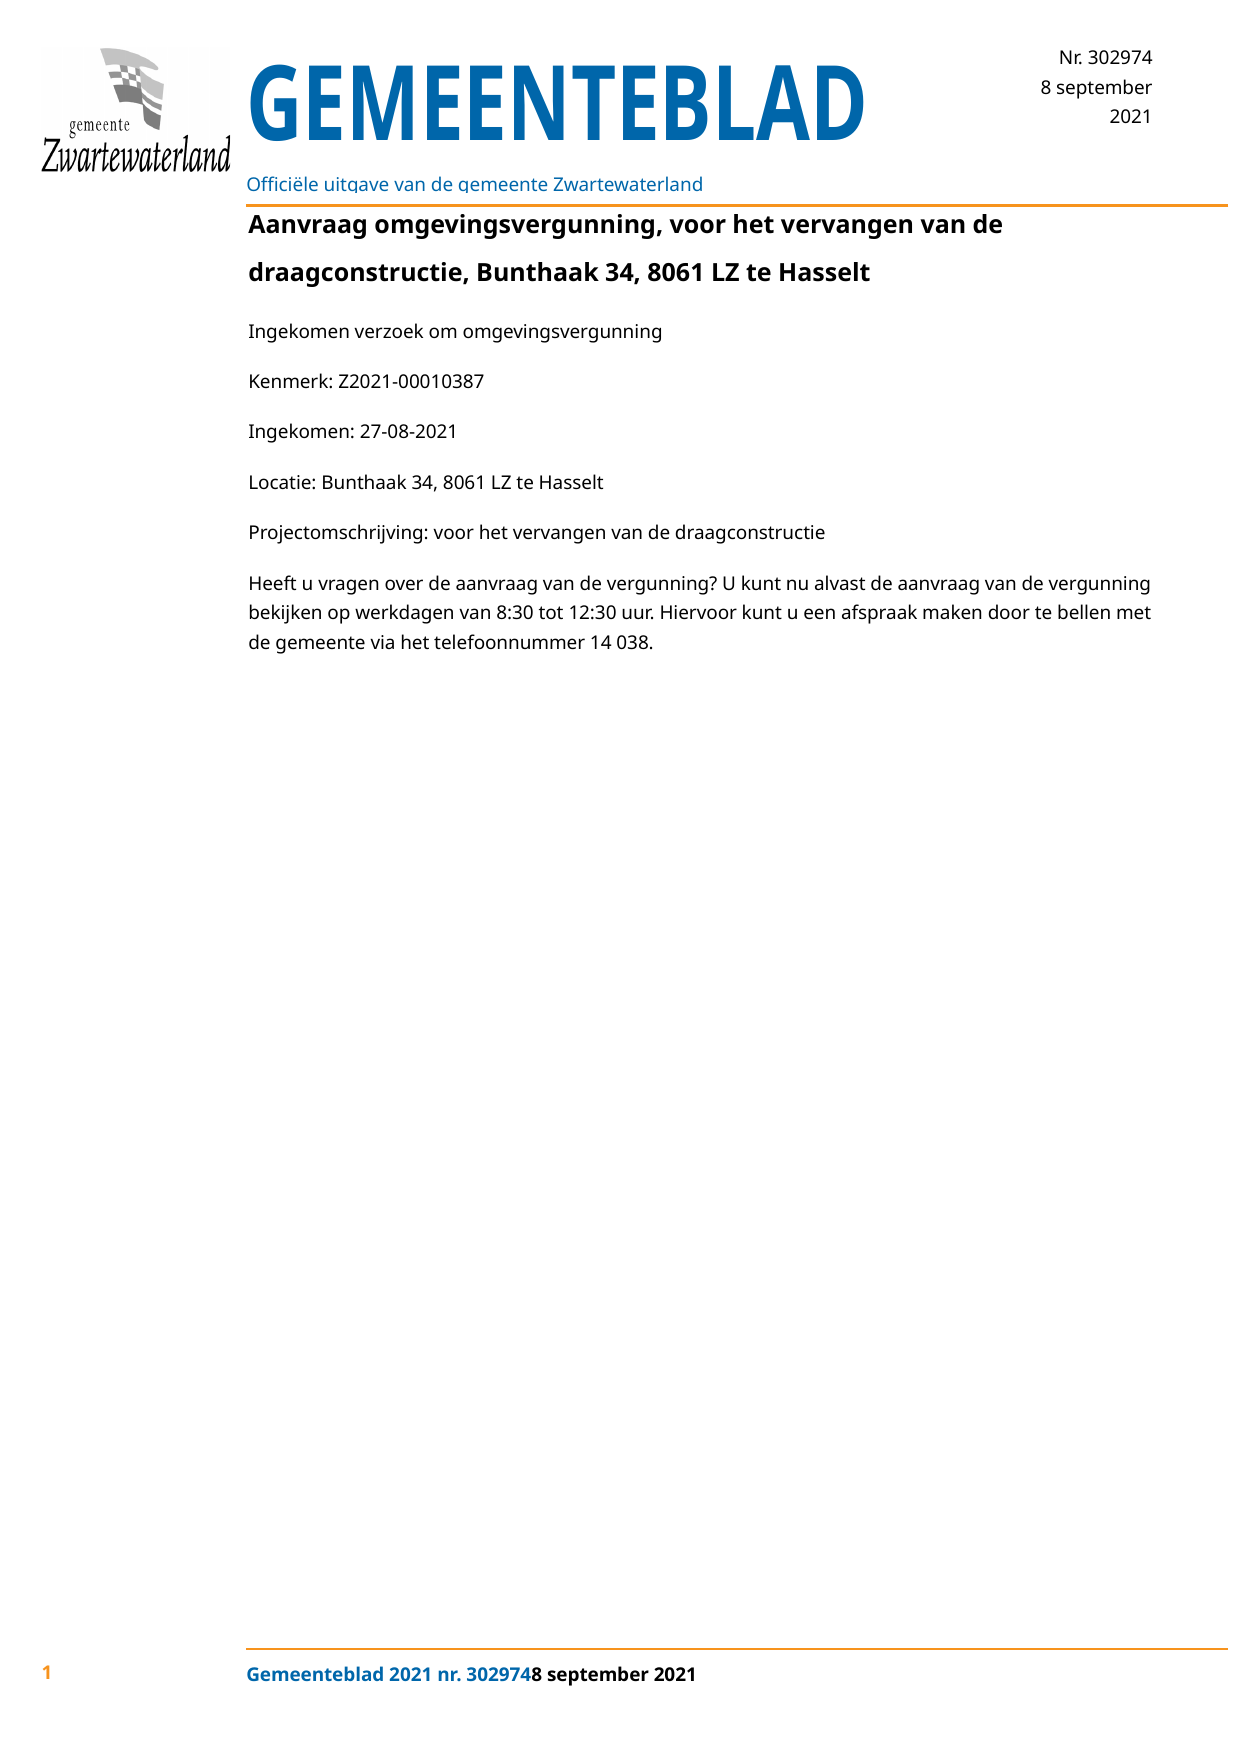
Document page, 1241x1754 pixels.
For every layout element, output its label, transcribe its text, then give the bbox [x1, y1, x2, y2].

text Projectomschrijving: voor het vervangen van de draagconstructie [248, 519, 1152, 545]
text Locatie: Bunthaak 34, 8061 LZ te Hasselt [248, 469, 1152, 495]
text Ingekomen: 27-08-2021 [248, 419, 1152, 444]
picture [41, 47, 231, 172]
text Aanvraag omgevingsvergunning, voor het vervangen van de draagconstructie, Bunthaak 34, 8061 LZ te Hasselt [248, 207, 1152, 288]
text Kenmerk: Z2021-00010387 [248, 368, 1152, 394]
text Ingekomen verzoek om omgevingsvergunning [248, 318, 1152, 344]
text Heeft u vragen over de aanvraag van de vergunning? U kunt nu alvast de aanvraag van de vergunning bekijken op werkdagen van 8:30 tot 12:30 uur. Hiervoor kunt u een afspraak maken door te bellen met de gemeente via het telefoonnummer 14 038. [248, 570, 1152, 655]
